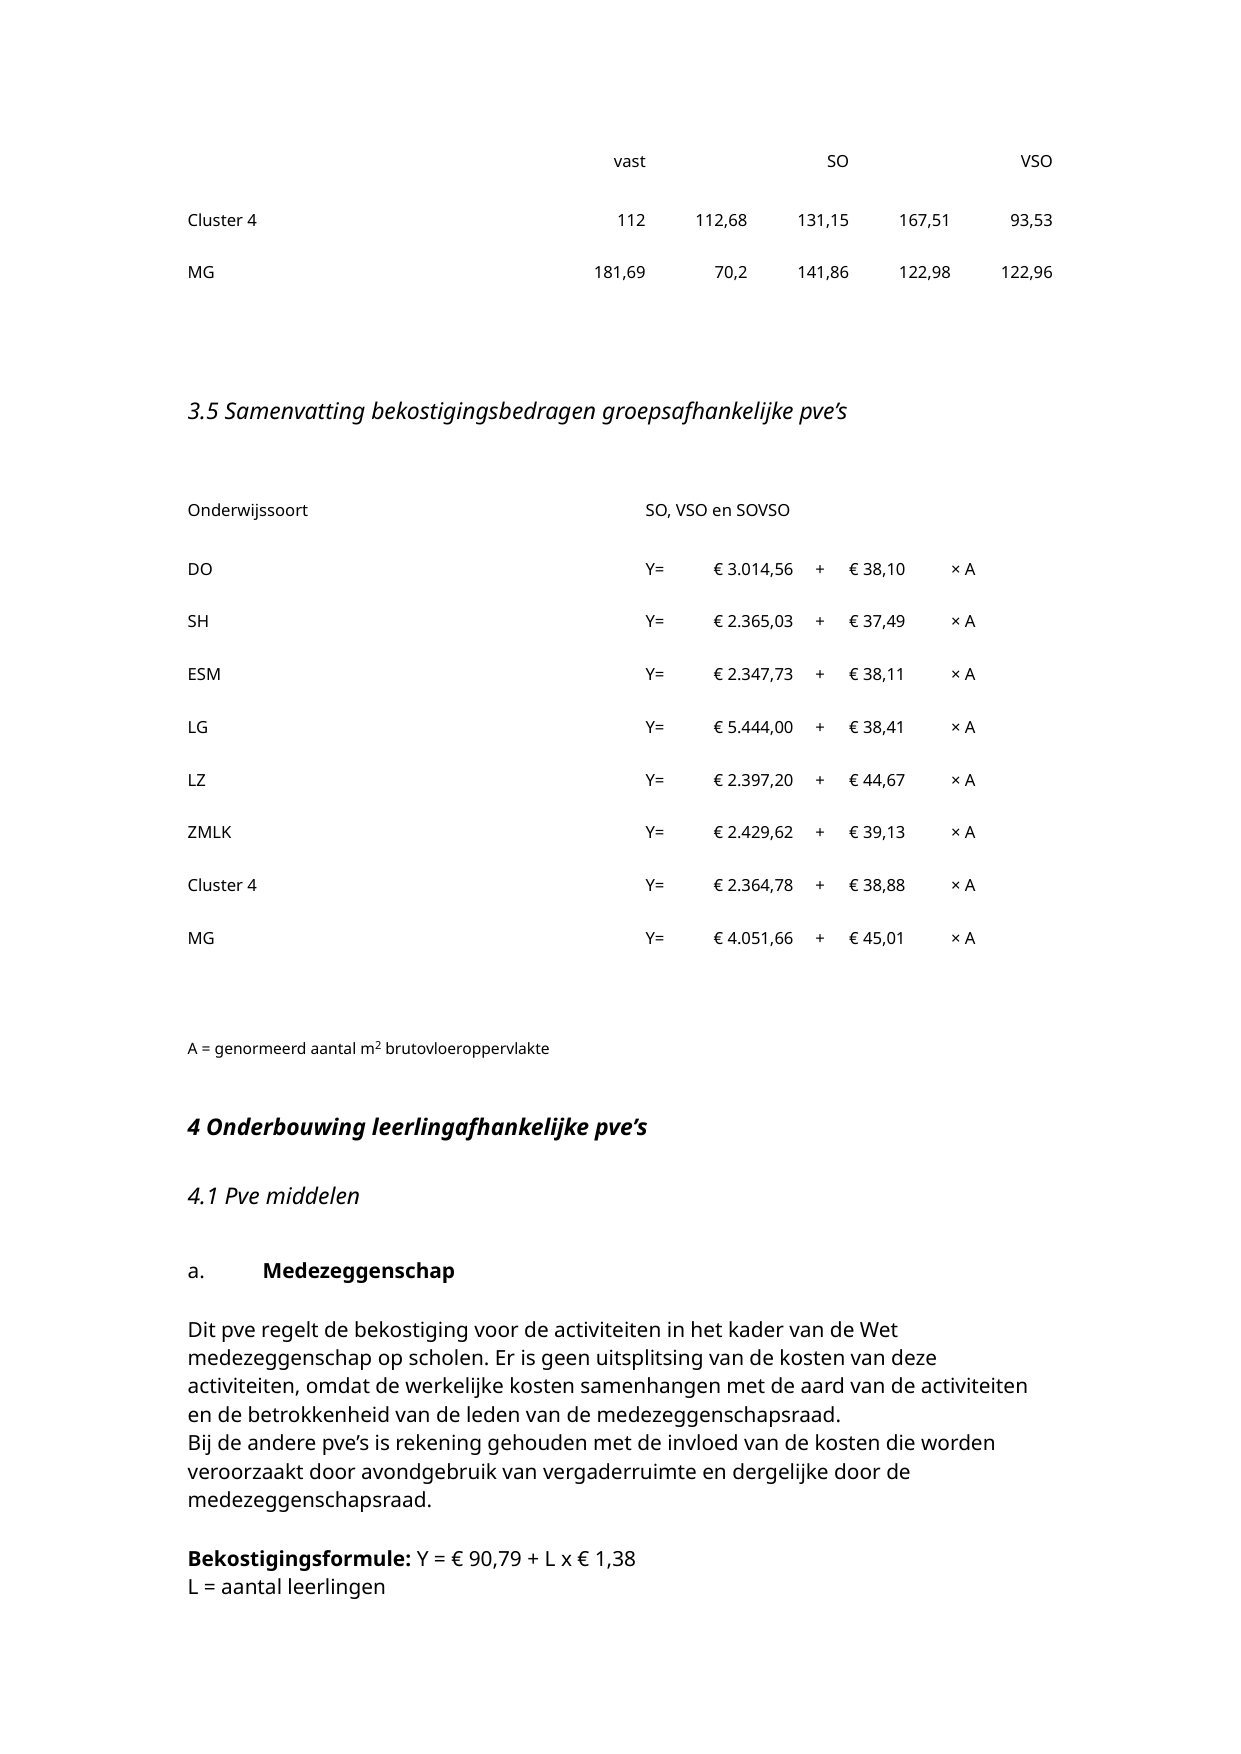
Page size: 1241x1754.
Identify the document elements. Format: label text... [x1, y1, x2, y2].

table_cell LZ [188, 768, 645, 821]
table_cell 112,68 [645, 209, 747, 261]
table_cell Cluster 4 [188, 874, 645, 926]
text A = genormeerd aantal m2 brutovloeroppervlakte [187, 1037, 1053, 1059]
table_cell Y= [645, 768, 713, 821]
table_cell + [815, 558, 849, 610]
table_cell 131,15 [747, 209, 849, 261]
table_cell + [815, 663, 849, 716]
table_cell € 2.397,20 [713, 768, 815, 821]
table_cell € 5.444,00 [713, 716, 815, 768]
table_cell € 38,41 [849, 716, 951, 768]
table_cell MG [188, 261, 544, 314]
table_header [188, 150, 544, 208]
table_cell Y= [645, 716, 713, 768]
table_cell € 37,49 [849, 610, 951, 663]
table_header SO, VSO en SOVSO [645, 499, 849, 557]
table_cell Y= [645, 926, 713, 979]
table_cell × A [951, 558, 1053, 610]
table_cell € 38,10 [849, 558, 951, 610]
table_cell Y= [645, 663, 713, 716]
table_cell € 38,88 [849, 874, 951, 926]
table_cell 122,98 [849, 261, 951, 314]
table_cell × A [951, 610, 1053, 663]
table_cell ESM [188, 663, 645, 716]
table_cell × A [951, 768, 1053, 821]
table_cell € 4.051,66 [713, 926, 815, 979]
table_cell + [815, 768, 849, 821]
table_cell × A [951, 663, 1053, 716]
table_cell € 39,13 [849, 821, 951, 874]
table_cell 112 [544, 209, 645, 261]
subtitle 4 Onderbouwing leerlingafhankelijke pve’s [187, 1111, 1053, 1142]
text Dit pve regelt de bekostiging voor de activiteiten in het kader van de Wet medezeggenschap op scholen. Er is geen uitsplitsing van de kosten van deze activiteiten, omdat de werkelijke kosten samenhangen met de aard van de activiteiten en de betrokkenheid van de leden van de medezeggenschapsraad. [187, 1315, 1053, 1428]
text L = aantal leerlingen [187, 1572, 1053, 1601]
text Bekostigingsformule: Y = € 90,79 + L x € 1,38 [187, 1544, 1053, 1572]
table_cell 141,86 [747, 261, 849, 314]
subtitle 3.5 Samenvatting bekostigingsbedragen groepsafhankelijke pve’s [187, 395, 1053, 426]
table_cell × A [951, 716, 1053, 768]
table_cell Y= [645, 874, 713, 926]
table_cell DO [188, 558, 645, 610]
table_cell € 45,01 [849, 926, 951, 979]
table_cell × A [951, 874, 1053, 926]
table_cell Y= [645, 610, 713, 663]
table_cell € 2.365,03 [713, 610, 815, 663]
table_cell 167,51 [849, 209, 951, 261]
subtitle 4.1 Pve middelen [187, 1180, 1053, 1211]
table_cell 70,2 [645, 261, 747, 314]
table_cell € 38,11 [849, 663, 951, 716]
table_cell + [815, 926, 849, 979]
table_cell 122,96 [951, 261, 1053, 314]
table_cell Y= [645, 821, 713, 874]
table_cell + [815, 610, 849, 663]
table_cell € 44,67 [849, 768, 951, 821]
table_cell € 2.429,62 [713, 821, 815, 874]
table_cell × A [951, 821, 1053, 874]
table_cell Y= [645, 558, 713, 610]
list Medezeggenschap [187, 1256, 1053, 1285]
table_header vast [544, 150, 645, 208]
table_cell × A [951, 926, 1053, 979]
table_cell + [815, 716, 849, 768]
table_cell 93,53 [951, 209, 1053, 261]
table_cell € 2.347,73 [713, 663, 815, 716]
table_header Onderwijssoort [188, 499, 645, 557]
text Bij de andere pve’s is rekening gehouden met de invloed van de kosten die worden veroorzaakt door avondgebruik van vergaderruimte en dergelijke door de medezeggenschapsraad. [187, 1428, 1053, 1514]
table_header VSO [849, 150, 1053, 208]
table_cell Cluster 4 [188, 209, 544, 261]
table_header [849, 499, 1053, 557]
table_cell + [815, 874, 849, 926]
table_header SO [645, 150, 849, 208]
table_cell + [815, 821, 849, 874]
table_cell ZMLK [188, 821, 645, 874]
table_cell LG [188, 716, 645, 768]
table_cell € 3.014,56 [713, 558, 815, 610]
table_cell MG [188, 926, 645, 979]
table_cell 181,69 [544, 261, 645, 314]
table_cell SH [188, 610, 645, 663]
table_cell € 2.364,78 [713, 874, 815, 926]
